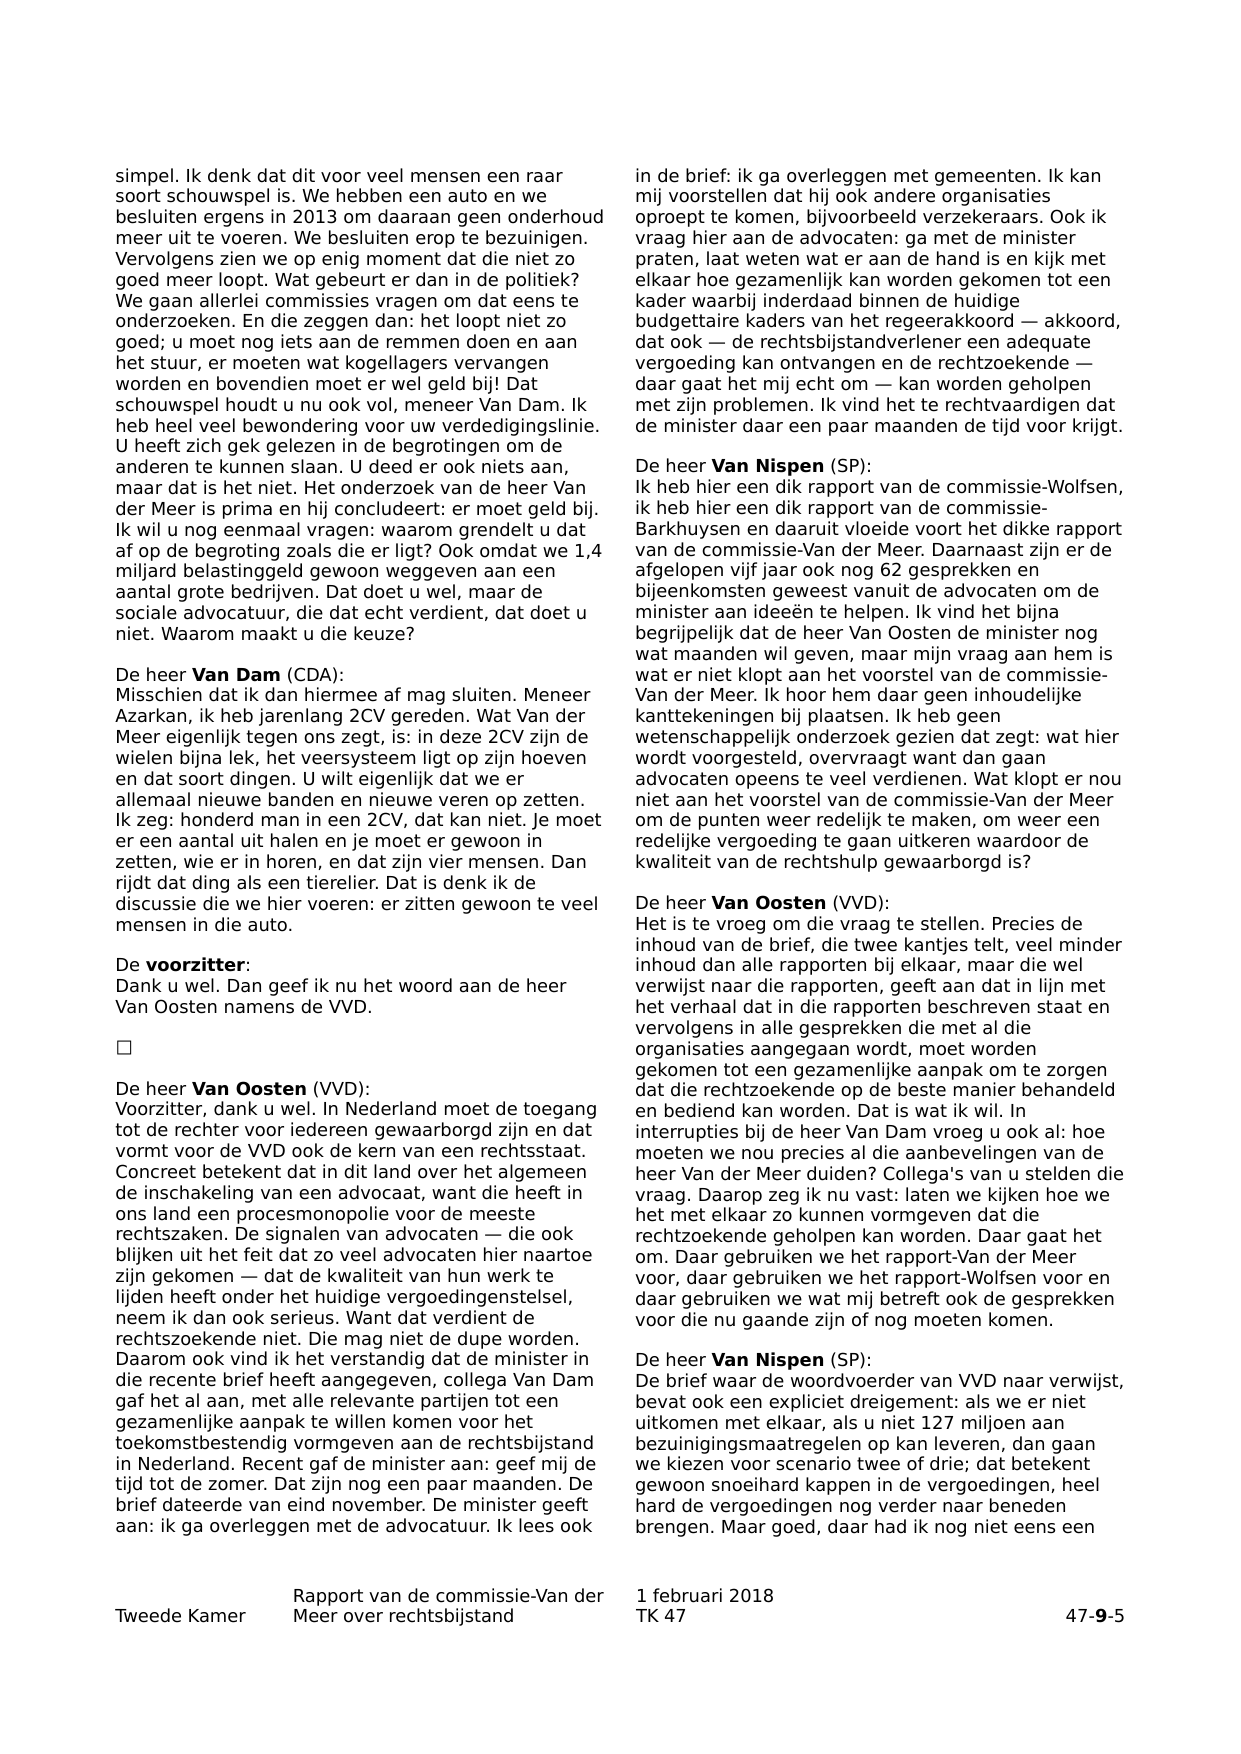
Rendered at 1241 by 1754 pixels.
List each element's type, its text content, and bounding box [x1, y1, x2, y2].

text Ik heb hier een dik rapport van de commissie-Wolfsen, ik heb hier een dik rapport van de commissie-Barkhuysen en daaruit vloeide voort het dikke rapport van de commissie-Van der Meer. Daarnaast zijn er de afgelopen vijf jaar ook nog 62 gesprekken en bijeenkomsten geweest vanuit de advocaten om de minister aan ideeën te helpen. Ik vind het bijna begrijpelijk dat de heer Van Oosten de minister nog wat maanden wil geven, maar mijn vraag aan hem is wat er niet klopt aan het voorstel van de commissie-Van der Meer. Ik hoor hem daar geen inhoudelijke kanttekeningen bij plaatsen. Ik heb geen wetenschappelijk onderzoek gezien dat zegt: wat hier wordt voorgesteld, overvraagt want dan gaan advocaten opeens te veel verdienen. Wat klopt er nou niet aan het voorstel van de commissie-Van der Meer om de punten weer redelijk te maken, om weer een redelijke vergoeding te gaan uitkeren waardoor de kwaliteit van de rechtshulp gewaarborgd is? [635, 477, 1125, 873]
text De voorzitter: [115, 955, 605, 976]
text De heer Van Oosten (VVD): [635, 893, 1125, 913]
text Voorzitter, dank u wel. In Nederland moet de toegang tot de rechter voor iedereen gewaarborgd zijn en dat vormt voor de VVD ook de kern van een rechtsstaat. Concreet betekent dat in dit land over het algemeen de inschakeling van een advocaat, want die heeft in ons land een procesmonopolie voor de meeste rechtszaken. De signalen van advocaten — die ook blijken uit het feit dat zo veel advocaten hier naartoe zijn gekomen — dat de kwaliteit van hun werk te lijden heeft onder het huidige vergoedingenstelsel, neem ik dan ook serieus. Want dat verdient de rechtszoekende niet. Die mag niet de dupe worden. Daarom ook vind ik het verstandig dat de minister in die recente brief heeft aangegeven, collega Van Dam gaf het al aan, met alle relevante partijen tot een gezamenlijke aanpak te willen komen voor het toekomstbestendig vormgeven aan de rechtsbijstand in Nederland. Recent gaf de minister aan: geef mij de tijd tot de zomer. Dat zijn nog een paar maanden. De brief dateerde van eind november. De minister geeft aan: ik ga overleggen met de advocatuur. Ik lees ook [115, 1099, 605, 1537]
text De brief waar de woordvoerder van VVD naar verwijst, bevat ook een expliciet dreigement: als we er niet uitkomen met elkaar, als u niet 127 miljoen aan bezuinigingsmaatregelen op kan leveren, dan gaan we kiezen voor scenario twee of drie; dat betekent gewoon snoeihard kappen in de vergoedingen, heel hard de vergoedingen nog verder naar beneden brengen. Maar goed, daar had ik nog niet eens een [635, 1371, 1125, 1537]
text ⬜ [115, 1038, 605, 1058]
text De heer Van Nispen (SP): [635, 1350, 1125, 1371]
text in de brief: ik ga overleggen met gemeenten. Ik kan mij voorstellen dat hij ook andere organisaties oproept te komen, bijvoorbeeld verzekeraars. Ook ik vraag hier aan de advocaten: ga met de minister praten, laat weten wat er aan de hand is en kijk met elkaar hoe gezamenlijk kan worden gekomen tot een kader waarbij inderdaad binnen de huidige budgettaire kaders van het regeerakkoord — akkoord, dat ook — de rechtsbijstandverlener een adequate vergoeding kan ontvangen en de rechtzoekende — daar gaat het mij echt om — kan worden geholpen met zijn problemen. Ik vind het te rechtvaardigen dat de minister daar een paar maanden de tijd voor krijgt. [635, 165, 1125, 436]
text De heer Van Oosten (VVD): [115, 1078, 605, 1099]
text Misschien dat ik dan hiermee af mag sluiten. Meneer Azarkan, ik heb jarenlang 2CV gereden. Wat Van der Meer eigenlijk tegen ons zegt, is: in deze 2CV zijn de wielen bijna lek, het veersysteem ligt op zijn hoeven en dat soort dingen. U wilt eigenlijk dat we er allemaal nieuwe banden en nieuwe veren op zetten. Ik zeg: honderd man in een 2CV, dat kan niet. Je moet er een aantal uit halen en je moet er gewoon in zetten, wie er in horen, en dat zijn vier mensen. Dan rijdt dat ding als een tierelier. Dat is denk ik de discussie die we hier voeren: er zitten gewoon te veel mensen in die auto. [115, 685, 605, 935]
text simpel. Ik denk dat dit voor veel mensen een raar soort schouwspel is. We hebben een auto en we besluiten ergens in 2013 om daaraan geen onderhoud meer uit te voeren. We besluiten erop te bezuinigen. Vervolgens zien we op enig moment dat die niet zo goed meer loopt. Wat gebeurt er dan in de politiek? We gaan allerlei commissies vragen om dat eens te onderzoeken. En die zeggen dan: het loopt niet zo goed; u moet nog iets aan de remmen doen en aan het stuur, er moeten wat kogellagers vervangen worden en bovendien moet er wel geld bij! Dat schouwspel houdt u nu ook vol, meneer Van Dam. Ik heb heel veel bewondering voor uw verdedigingslinie. U heeft zich gek gelezen in de begrotingen om de anderen te kunnen slaan. U deed er ook niets aan, maar dat is het niet. Het onderzoek van de heer Van der Meer is prima en hij concludeert: er moet geld bij. Ik wil u nog eenmaal vragen: waarom grendelt u dat af op de begroting zoals die er ligt? Ook omdat we 1,4 miljard belastinggeld gewoon weggeven aan een aantal grote bedrijven. Dat doet u wel, maar de sociale advocatuur, die dat echt verdient, dat doet u niet. Waarom maakt u die keuze? [115, 165, 605, 644]
text De heer Van Dam (CDA): [115, 664, 605, 685]
text Dank u wel. Dan geef ik nu het woord aan de heer Van Oosten namens de VVD. [115, 976, 605, 1018]
text De heer Van Nispen (SP): [635, 456, 1125, 477]
text Het is te vroeg om die vraag te stellen. Precies de inhoud van de brief, die twee kantjes telt, veel minder inhoud dan alle rapporten bij elkaar, maar die wel verwijst naar die rapporten, geeft aan dat in lijn met het verhaal dat in die rapporten beschreven staat en vervolgens in alle gesprekken die met al die organisaties aangegaan wordt, moet worden gekomen tot een gezamenlijke aanpak om te zorgen dat die rechtzoekende op de beste manier behandeld en bediend kan worden. Dat is wat ik wil. In interrupties bij de heer Van Dam vroeg u ook al: hoe moeten we nou precies al die aanbevelingen van de heer Van der Meer duiden? Collega's van u stelden die vraag. Daarop zeg ik nu vast: laten we kijken hoe we het met elkaar zo kunnen vormgeven dat die rechtzoekende geholpen kan worden. Daar gaat het om. Daar gebruiken we het rapport-Van der Meer voor, daar gebruiken we het rapport-Wolfsen voor en daar gebruiken we wat mij betreft ook de gesprekken voor die nu gaande zijn of nog moeten komen. [635, 913, 1125, 1330]
